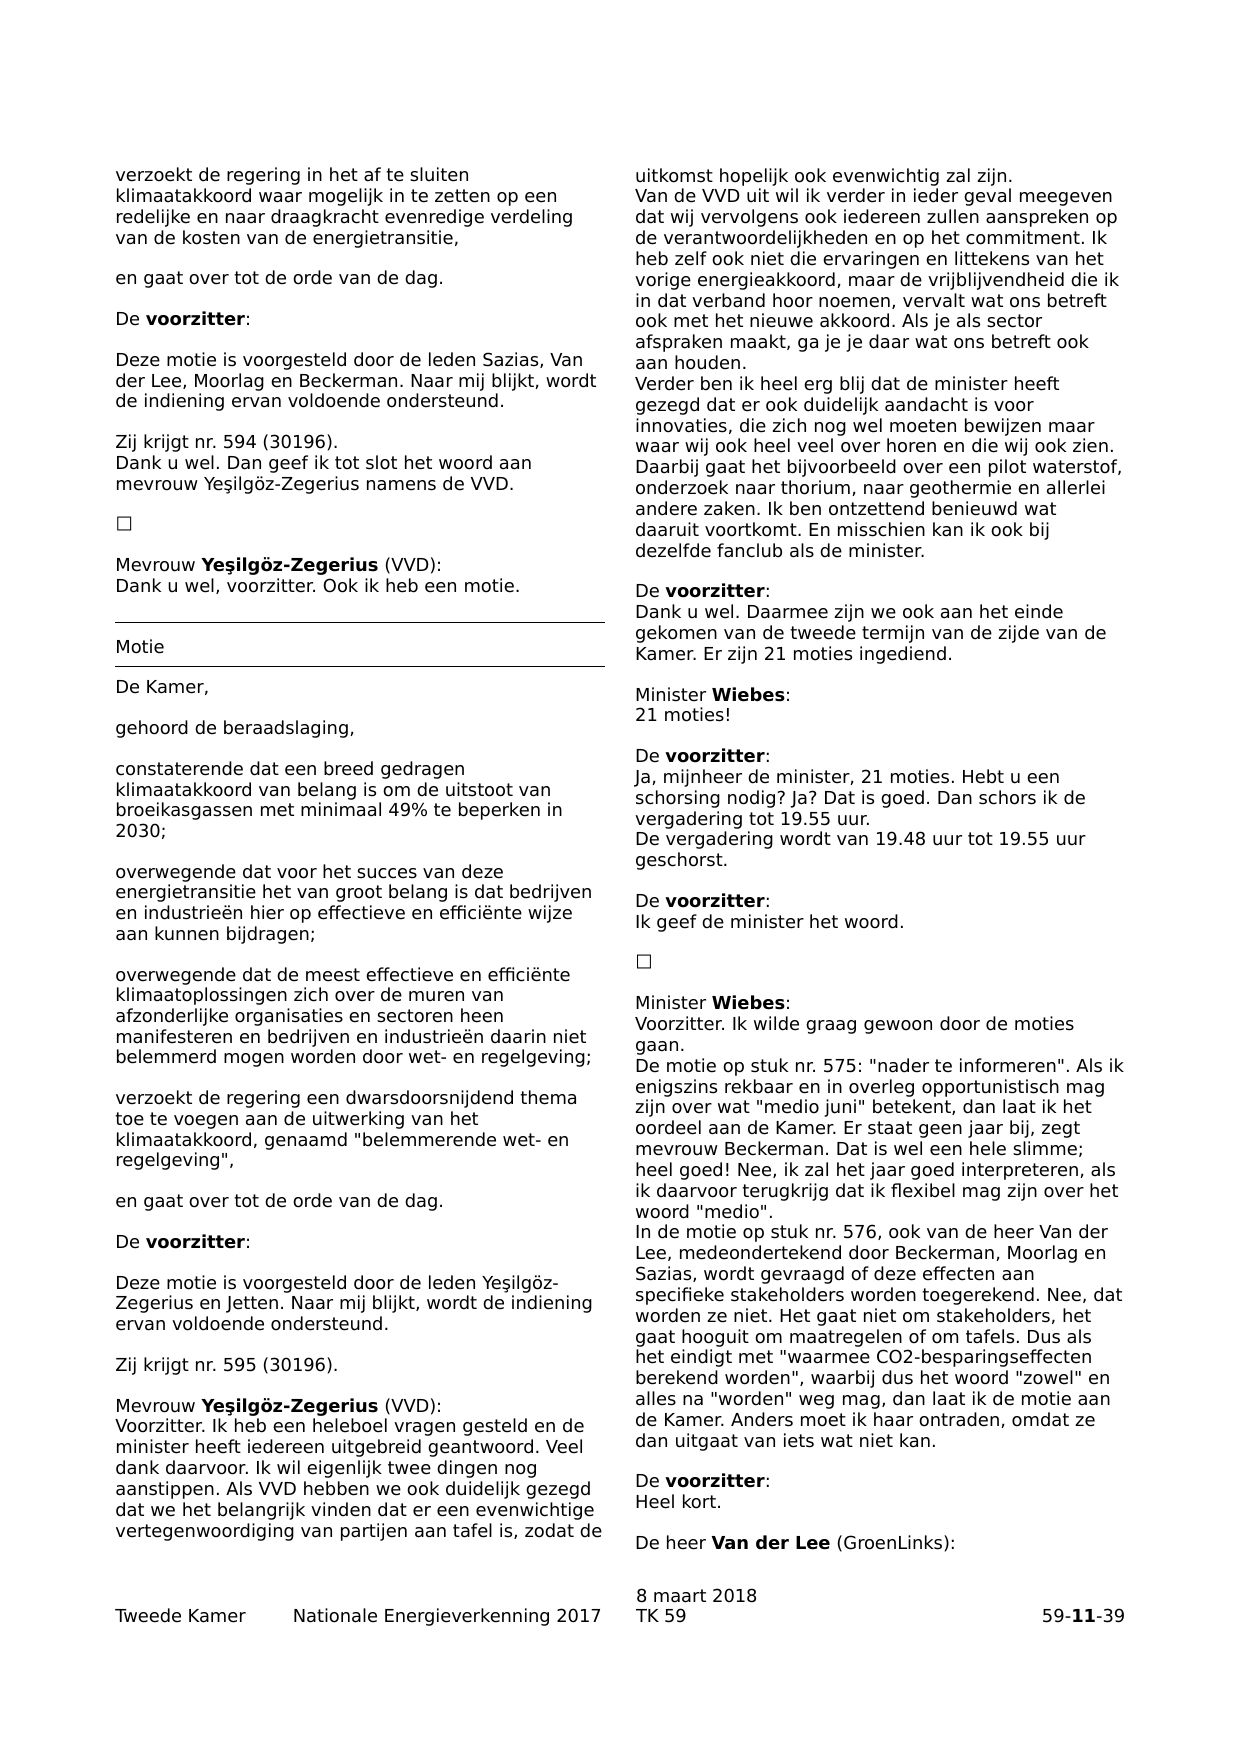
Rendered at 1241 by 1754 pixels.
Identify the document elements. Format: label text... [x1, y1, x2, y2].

text De voorzitter: [635, 1471, 1125, 1492]
text ⬜ [635, 952, 1125, 973]
text Mevrouw Yeşilgöz-Zegerius (VVD): [115, 1395, 605, 1416]
text Deze motie is voorgesteld door de leden Sazias, Van der Lee, Moorlag en Beckerman. Naar mij blijkt, wordt de indiening ervan voldoende ondersteund. [115, 350, 605, 412]
text Voorzitter. Ik wilde graag gewoon door de moties gaan. [635, 1014, 1125, 1056]
text overwegende dat de meest effectieve en efficiënte klimaatoplossingen zich over de muren van afzonderlijke organisaties en sectoren heen manifesteren en bedrijven en industrieën daarin niet belemmerd mogen worden door wet- en regelgeving; [115, 964, 605, 1068]
text Van de VVD uit wil ik verder in ieder geval meegeven dat wij vervolgens ook iedereen zullen aanspreken op de verantwoordelijkheden en op het commitment. Ik heb zelf ook niet die ervaringen en littekens van het vorige energieakkoord, maar de vrijblijvendheid die ik in dat verband hoor noemen, vervalt wat ons betreft ook met het nieuwe akkoord. Als je als sector afspraken maakt, ga je je daar wat ons betreft ook aan houden. [635, 186, 1125, 374]
text De vergadering wordt van 19.48 uur tot 19.55 uur geschorst. [635, 829, 1125, 871]
text Ja, mijnheer de minister, 21 moties. Hebt u een schorsing nodig? Ja? Dat is goed. Dan schors ik de vergadering tot 19.55 uur. [635, 767, 1125, 829]
text Verder ben ik heel erg blij dat de minister heeft gezegd dat er ook duidelijk aandacht is voor innovaties, die zich nog wel moeten bewijzen maar waar wij ook heel veel over horen en die wij ook zien. Daarbij gaat het bijvoorbeeld over een pilot waterstof, onderzoek naar thorium, naar geothermie en allerlei andere zaken. Ik ben ontzettend benieuwd wat daaruit voortkomt. En misschien kan ik ook bij dezelfde fanclub als de minister. [635, 374, 1125, 561]
text Heel kort. [635, 1492, 1125, 1513]
text verzoekt de regering in het af te sluiten klimaatakkoord waar mogelijk in te zetten op een redelijke en naar draagkracht evenredige verdeling van de kosten van de energietransitie, [115, 165, 605, 248]
text Voorzitter. Ik heb een heleboel vragen gesteld en de minister heeft iedereen uitgebreid geantwoord. Veel dank daarvoor. Ik wil eigenlijk twee dingen nog aanstippen. Als VVD hebben we ook duidelijk gezegd dat we het belangrijk vinden dat er een evenwichtige vertegenwoordiging van partijen aan tafel is, zodat de [115, 1416, 605, 1541]
text Motie [115, 636, 605, 657]
text Dank u wel. Daarmee zijn we ook aan het einde gekomen van de tweede termijn van de zijde van de Kamer. Er zijn 21 moties ingediend. [635, 602, 1125, 664]
text constaterende dat een breed gedragen klimaatakkoord van belang is om de uitstoot van broeikasgassen met minimaal 49% te beperken in 2030; [115, 759, 605, 842]
text overwegende dat voor het succes van deze energietransitie het van groot belang is dat bedrijven en industrieën hier op effectieve en efficiënte wijze aan kunnen bijdragen; [115, 862, 605, 944]
text De heer Van der Lee (GroenLinks): [635, 1533, 1125, 1554]
text De voorzitter: [635, 746, 1125, 767]
text gehoord de beraadslaging, [115, 718, 605, 739]
text De voorzitter: [115, 1232, 605, 1252]
text In de motie op stuk nr. 576, ook van de heer Van der Lee, medeondertekend door Beckerman, Moorlag en Sazias, wordt gevraagd of deze effecten aan specifieke stakeholders worden toegerekend. Nee, dat worden ze niet. Het gaat niet om stakeholders, het gaat hooguit om maatregelen of om tafels. Dus als het eindigt met "waarmee CO2-besparingseffecten berekend worden", waarbij dus het woord "zowel" en alles na "worden" weg mag, dan laat ik de motie aan de Kamer. Anders moet ik haar ontraden, omdat ze dan uitgaat van iets wat niet kan. [635, 1222, 1125, 1451]
text Minister Wiebes: [635, 684, 1125, 705]
text De voorzitter: [635, 581, 1125, 602]
text Minister Wiebes: [635, 993, 1125, 1014]
text De motie op stuk nr. 575: "nader te informeren". Als ik enigszins rekbaar en in overleg opportunistisch mag zijn over wat "medio juni" betekent, dan laat ik het oordeel aan de Kamer. Er staat geen jaar bij, zegt mevrouw Beckerman. Dat is wel een hele slimme; heel goed! Nee, ik zal het jaar goed interpreteren, als ik daarvoor terugkrijg dat ik flexibel mag zijn over het woord "medio". [635, 1056, 1125, 1222]
text en gaat over tot de orde van de dag. [115, 1191, 605, 1212]
text Zij krijgt nr. 595 (30196). [115, 1355, 605, 1375]
text Zij krijgt nr. 594 (30196). [115, 432, 605, 453]
text Ik geef de minister het woord. [635, 912, 1125, 932]
text De voorzitter: [115, 309, 605, 330]
text De Kamer, [115, 677, 605, 698]
text De voorzitter: [635, 891, 1125, 912]
text Mevrouw Yeşilgöz-Zegerius (VVD): [115, 555, 605, 576]
text uitkomst hopelijk ook evenwichtig zal zijn. [635, 165, 1125, 186]
text Dank u wel. Dan geef ik tot slot het woord aan mevrouw Yeşilgöz-Zegerius namens de VVD. [115, 453, 605, 494]
text en gaat over tot de orde van de dag. [115, 268, 605, 289]
text ⬜ [115, 514, 605, 535]
text Dank u wel, voorzitter. Ook ik heb een motie. [115, 576, 605, 597]
text Deze motie is voorgesteld door de leden Yeşilgöz-Zegerius en Jetten. Naar mij blijkt, wordt de indiening ervan voldoende ondersteund. [115, 1272, 605, 1335]
text verzoekt de regering een dwarsdoorsnijdend thema toe te voegen aan de uitwerking van het klimaatakkoord, genaamd "belemmerende wet- en regelgeving", [115, 1088, 605, 1171]
text 21 moties! [635, 705, 1125, 726]
